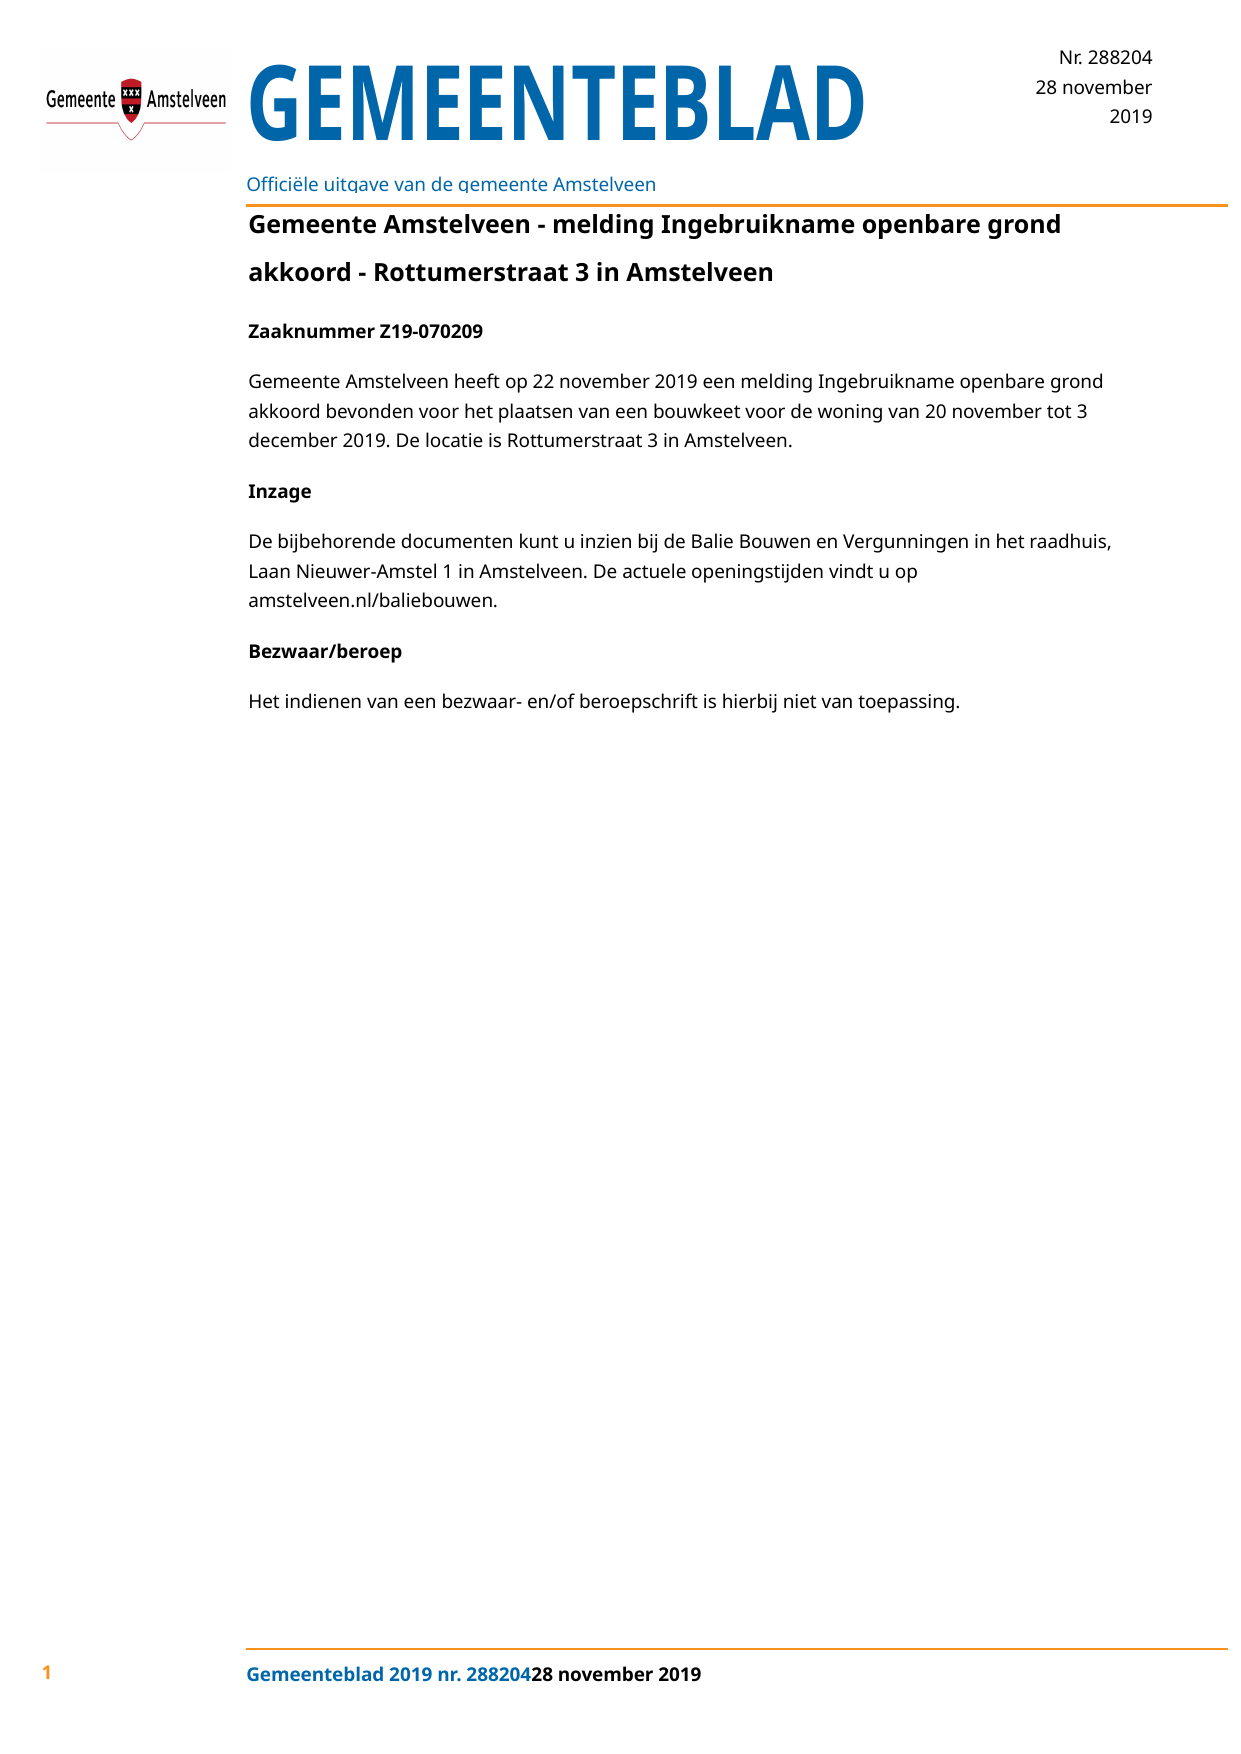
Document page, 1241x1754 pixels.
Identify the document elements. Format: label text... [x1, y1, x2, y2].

picture [41, 47, 231, 172]
text Gemeente Amstelveen - melding Ingebruikname openbare grond akkoord - Rottumerstraat 3 in Amstelveen [248, 207, 1152, 288]
text Het indienen van een bezwaar- en/of beroepschrift is hierbij niet van toepassing. [248, 688, 1152, 714]
text De bijbehorende documenten kunt u inzien bij de Balie Bouwen en Vergunningen in het raadhuis, Laan Nieuwer-Amstel 1 in Amstelveen. De actuele openingstijden vindt u op amstelveen.nl/baliebouwen. [248, 528, 1152, 613]
text Zaaknummer Z19-070209 [248, 318, 1152, 344]
text Bezwaar/beroep [248, 638, 1152, 664]
text Inzage [248, 478, 1152, 504]
text Gemeente Amstelveen heeft op 22 november 2019 een melding Ingebruikname openbare grond akkoord bevonden voor het plaatsen van een bouwkeet voor de woning van 20 november tot 3 december 2019. De locatie is Rottumerstraat 3 in Amstelveen. [248, 368, 1152, 453]
